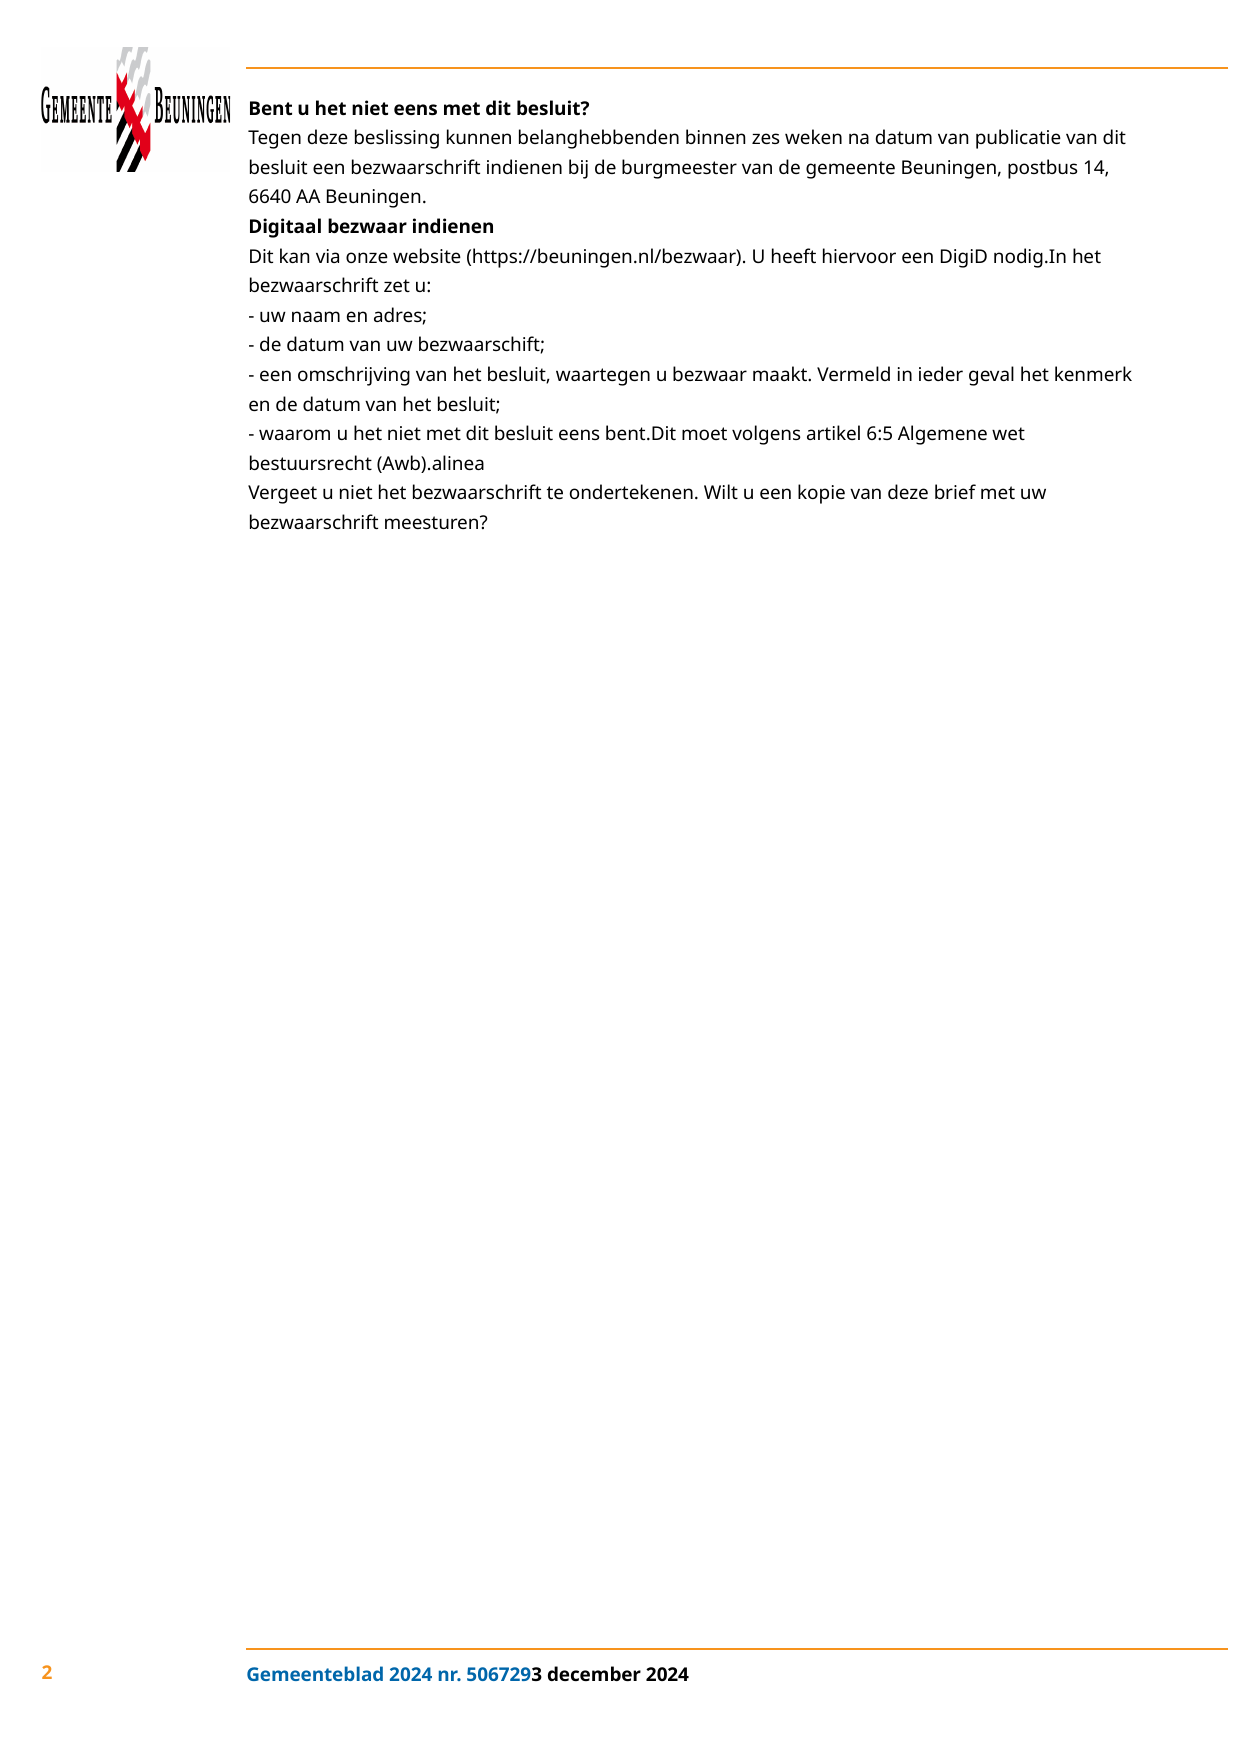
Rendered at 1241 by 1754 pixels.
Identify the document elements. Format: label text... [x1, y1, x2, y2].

text Digitaal bezwaar indienen [248, 213, 1152, 239]
text Dit kan via onze website (https://beuningen.nl/bezwaar). U heeft hiervoor een DigiD nodig.In het bezwaarschrift zet u: [248, 243, 1152, 298]
text Tegen deze beslissing kunnen belanghebbenden binnen zes weken na datum van publicatie van dit besluit een bezwaarschrift indienen bij de burgmeester van de gemeente Beuningen, postbus 14, 6640 AA Beuningen. [248, 124, 1152, 209]
picture [41, 47, 231, 172]
text - een omschrijving van het besluit, waartegen u bezwaar maakt. Vermeld in ieder geval het kenmerk en de datum van het besluit; [248, 361, 1152, 416]
text - uw naam en adres; [248, 302, 1152, 328]
text - de datum van uw bezwaarschift; [248, 332, 1152, 357]
text Bent u het niet eens met dit besluit? [248, 95, 1152, 121]
text - waarom u het niet met dit besluit eens bent.Dit moet volgens artikel 6:5 Algemene wet bestuursrecht (Awb).alinea [248, 420, 1152, 476]
text Vergeet u niet het bezwaarschrift te ondertekenen. Wilt u een kopie van deze brief met uw bezwaarschrift meesturen? [248, 479, 1152, 535]
